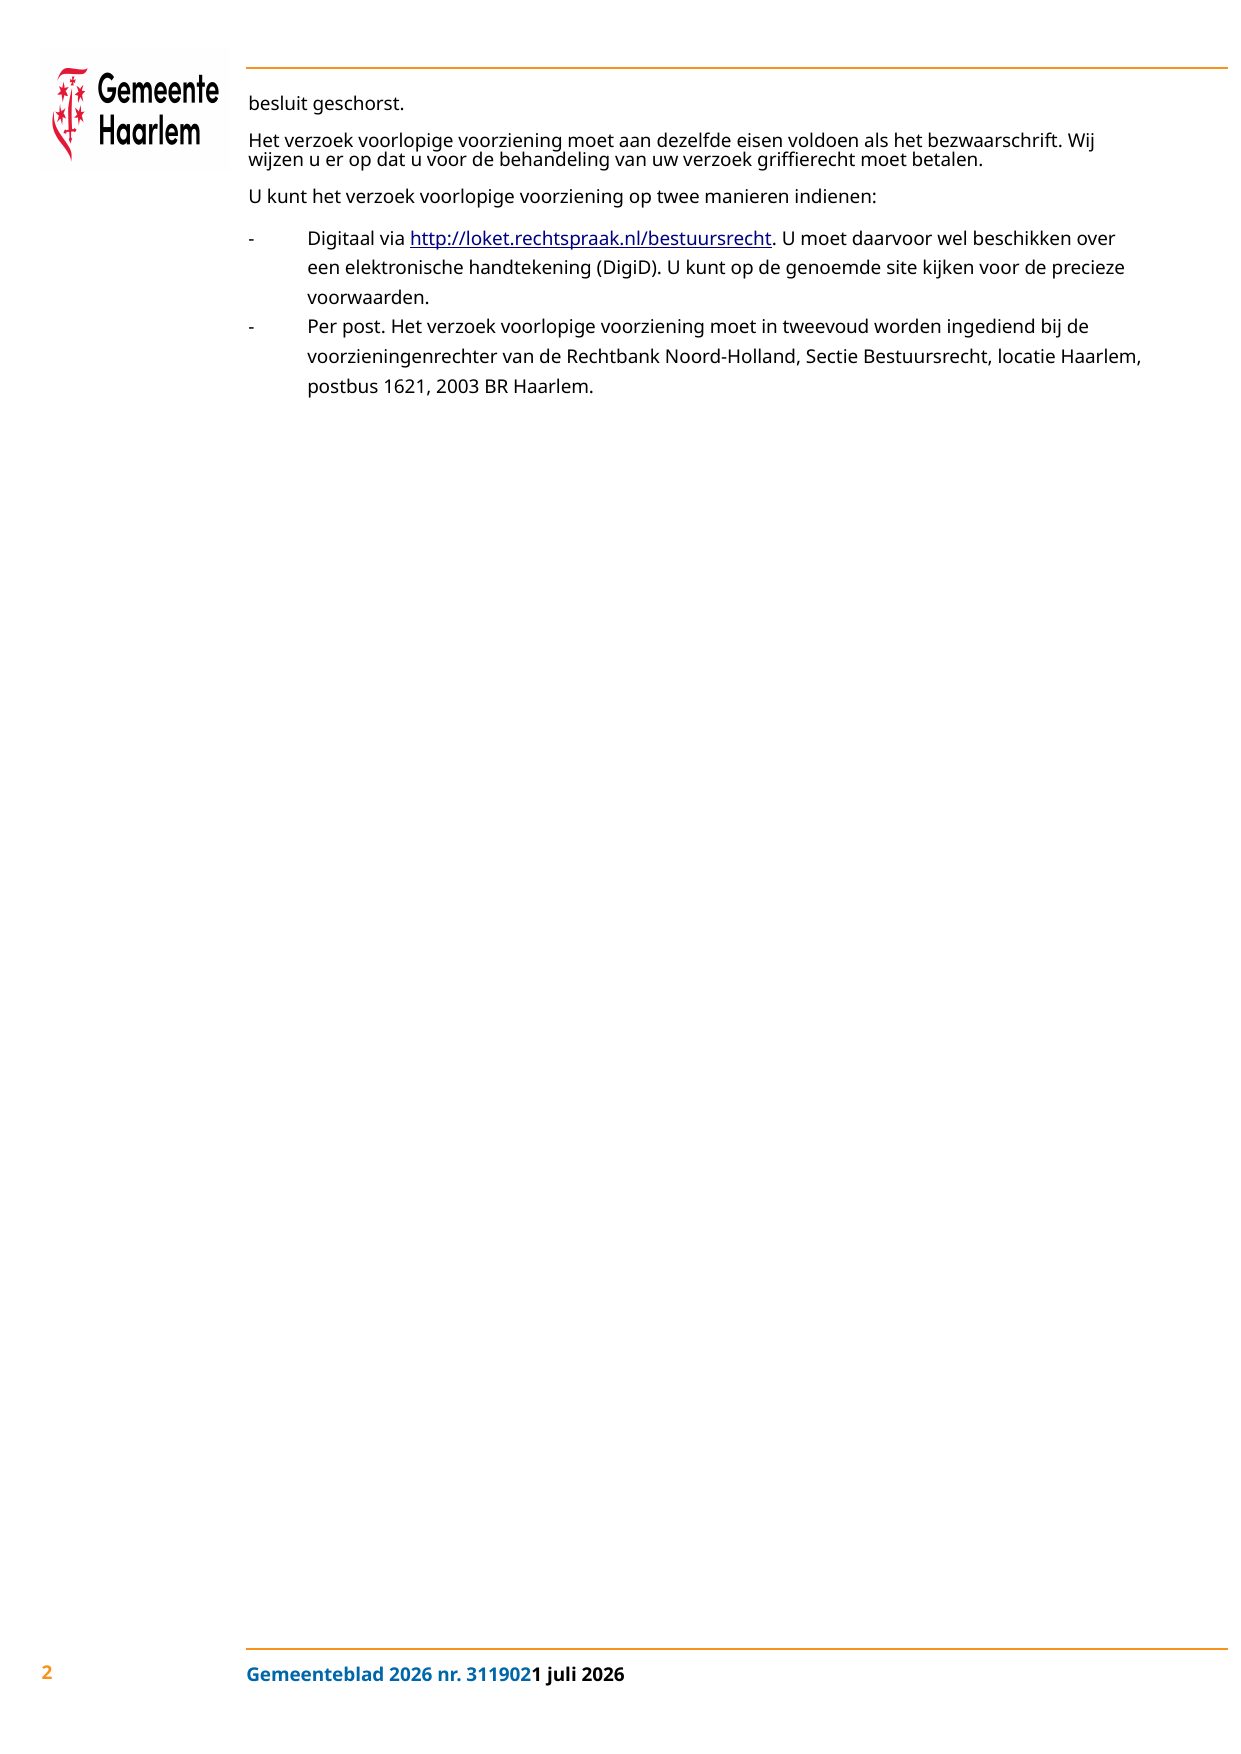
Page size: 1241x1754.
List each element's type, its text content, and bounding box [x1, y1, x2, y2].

text Het verzoek voorlopige voorziening moet aan dezelfde eisen voldoen als het bezwaarschrift. Wij wijzen u er op dat u voor de behandeling van uw verzoek griffierecht moet betalen. [248, 132, 1152, 170]
text besluit geschorst. [248, 95, 1152, 114]
picture [41, 47, 231, 172]
text U kunt het verzoek voorlopige voorziening op twee manieren indienen: [248, 188, 1152, 207]
list Digitaal via http://loket.rechtspraak.nl/bestuursrecht. U moet daarvoor wel beschikken over een elektronische handtekening (DigiD). U kunt op de genoemde site kijken voor de precieze voorwaarden. [248, 225, 1152, 310]
list Per post. Het verzoek voorlopige voorziening moet in tweevoud worden ingediend bij de voorzieningenrechter van de Rechtbank Noord-Holland, Sectie Bestuursrecht, locatie Haarlem, postbus 1621, 2003 BR Haarlem. [248, 314, 1152, 399]
